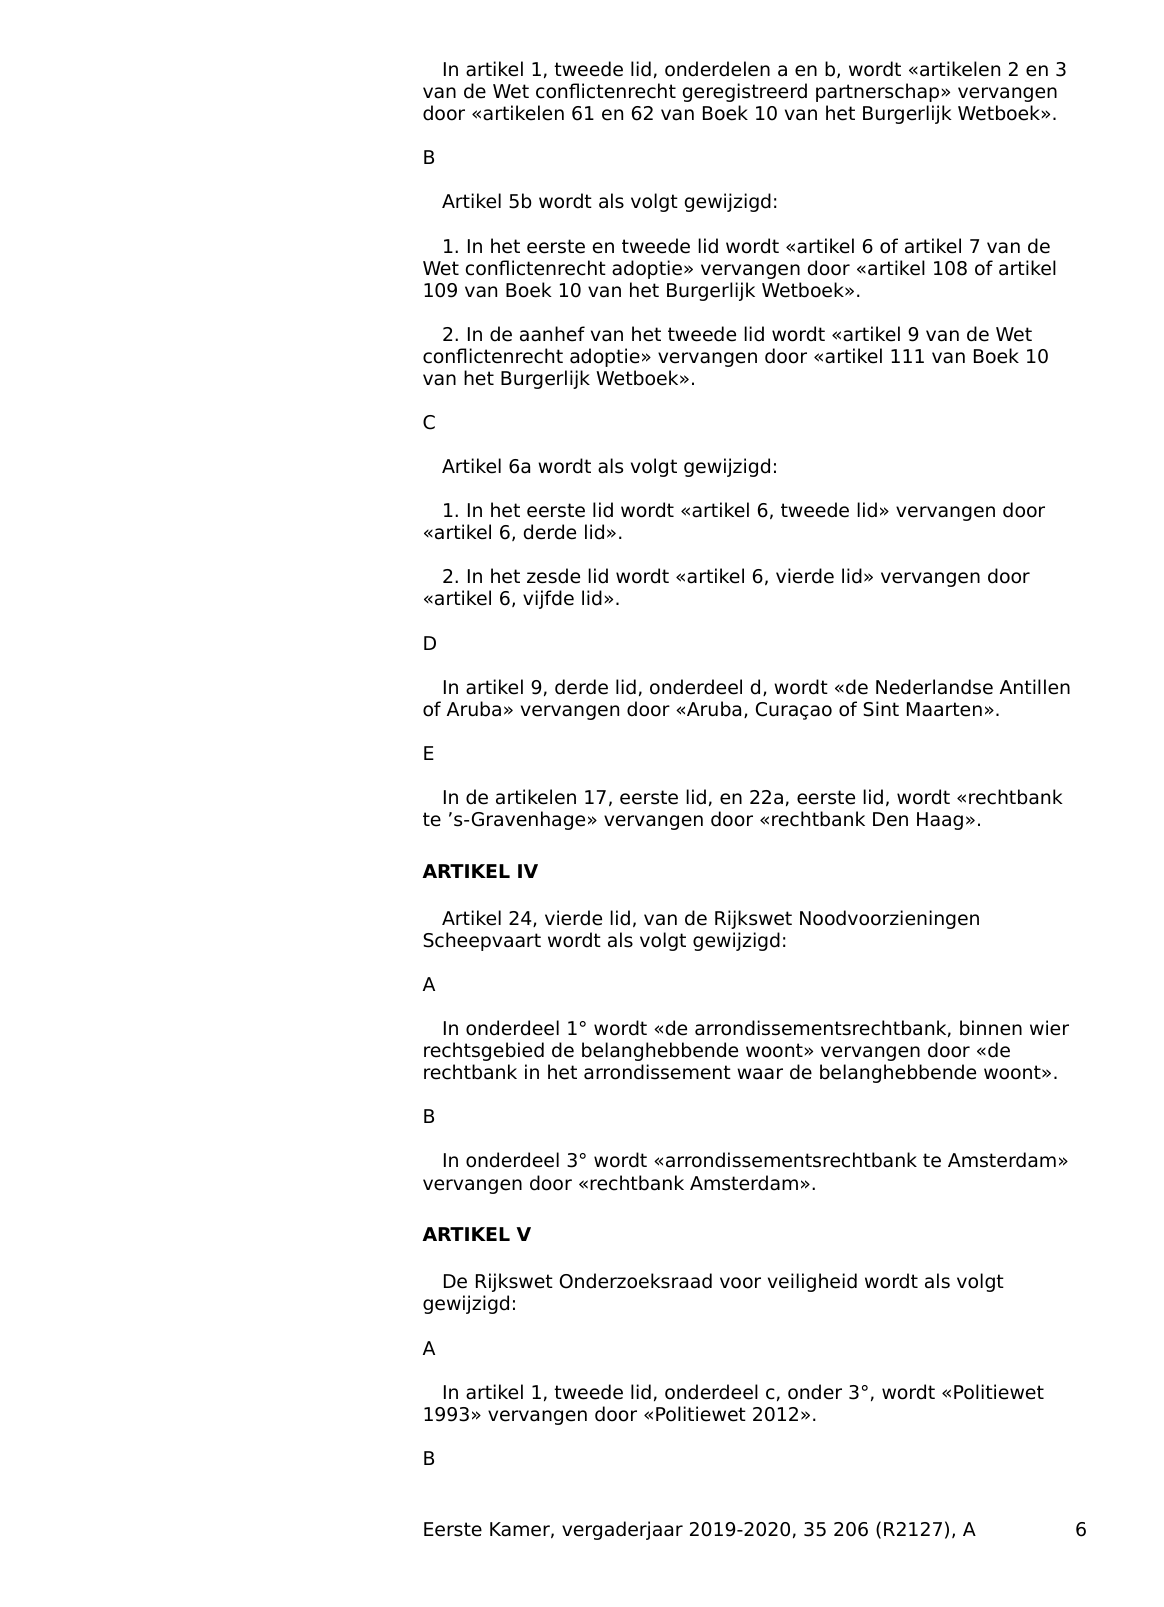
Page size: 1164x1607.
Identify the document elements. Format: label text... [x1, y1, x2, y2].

subtitle ARTIKEL V [422, 1224, 1087, 1246]
text In onderdeel 3° wordt «arrondissementsrechtbank te Amsterdam» vervangen door «rechtbank Amsterdam». [422, 1150, 1087, 1194]
text 1. In het eerste lid wordt «artikel 6, tweede lid» vervangen door «artikel 6, derde lid». [422, 500, 1087, 544]
text D [422, 632, 1087, 654]
text E [422, 743, 1087, 765]
text 1. In het eerste en tweede lid wordt «artikel 6 of artikel 7 van de Wet conflictenrecht adoptie» vervangen door «artikel 108 of artikel 109 van Boek 10 van het Burgerlijk Wetboek». [422, 236, 1087, 301]
text B [422, 1448, 1087, 1470]
text Artikel 5b wordt als volgt gewijzigd: [422, 191, 1087, 213]
text In onderdeel 1° wordt «de arrondissementsrechtbank, binnen wier rechtsgebied de belanghebbende woont» vervangen door «de rechtbank in het arrondissement waar de belanghebbende woont». [422, 1018, 1087, 1084]
text In de artikelen 17, eerste lid, en 22a, eerste lid, wordt «rechtbank te ’s-Gravenhage» vervangen door «rechtbank Den Haag». [422, 787, 1087, 831]
subtitle ARTIKEL IV [422, 861, 1087, 883]
text In artikel 9, derde lid, onderdeel d, wordt «de Nederlandse Antillen of Aruba» vervangen door «Aruba, Curaçao of Sint Maarten». [422, 677, 1087, 721]
text In artikel 1, tweede lid, onderdelen a en b, wordt «artikelen 2 en 3 van de Wet conflictenrecht geregistreerd partnerschap» vervangen door «artikelen 61 en 62 van Boek 10 van het Burgerlijk Wetboek». [422, 59, 1087, 125]
text Artikel 6a wordt als volgt gewijzigd: [422, 456, 1087, 478]
text 2. In het zesde lid wordt «artikel 6, vierde lid» vervangen door «artikel 6, vijfde lid». [422, 566, 1087, 610]
text A [422, 974, 1087, 996]
text Artikel 24, vierde lid, van de Rijkswet Noodvoorzieningen Scheepvaart wordt als volgt gewijzigd: [422, 908, 1087, 952]
text C [422, 412, 1087, 434]
text B [422, 147, 1087, 169]
text De Rijkswet Onderzoeksraad voor veiligheid wordt als volgt gewijzigd: [422, 1271, 1087, 1315]
text A [422, 1337, 1087, 1359]
text In artikel 1, tweede lid, onderdeel c, onder 3°, wordt «Politiewet 1993» vervangen door «Politiewet 2012». [422, 1382, 1087, 1426]
text B [422, 1106, 1087, 1128]
text 2. In de aanhef van het tweede lid wordt «artikel 9 van de Wet conflictenrecht adoptie» vervangen door «artikel 111 van Boek 10 van het Burgerlijk Wetboek». [422, 324, 1087, 389]
